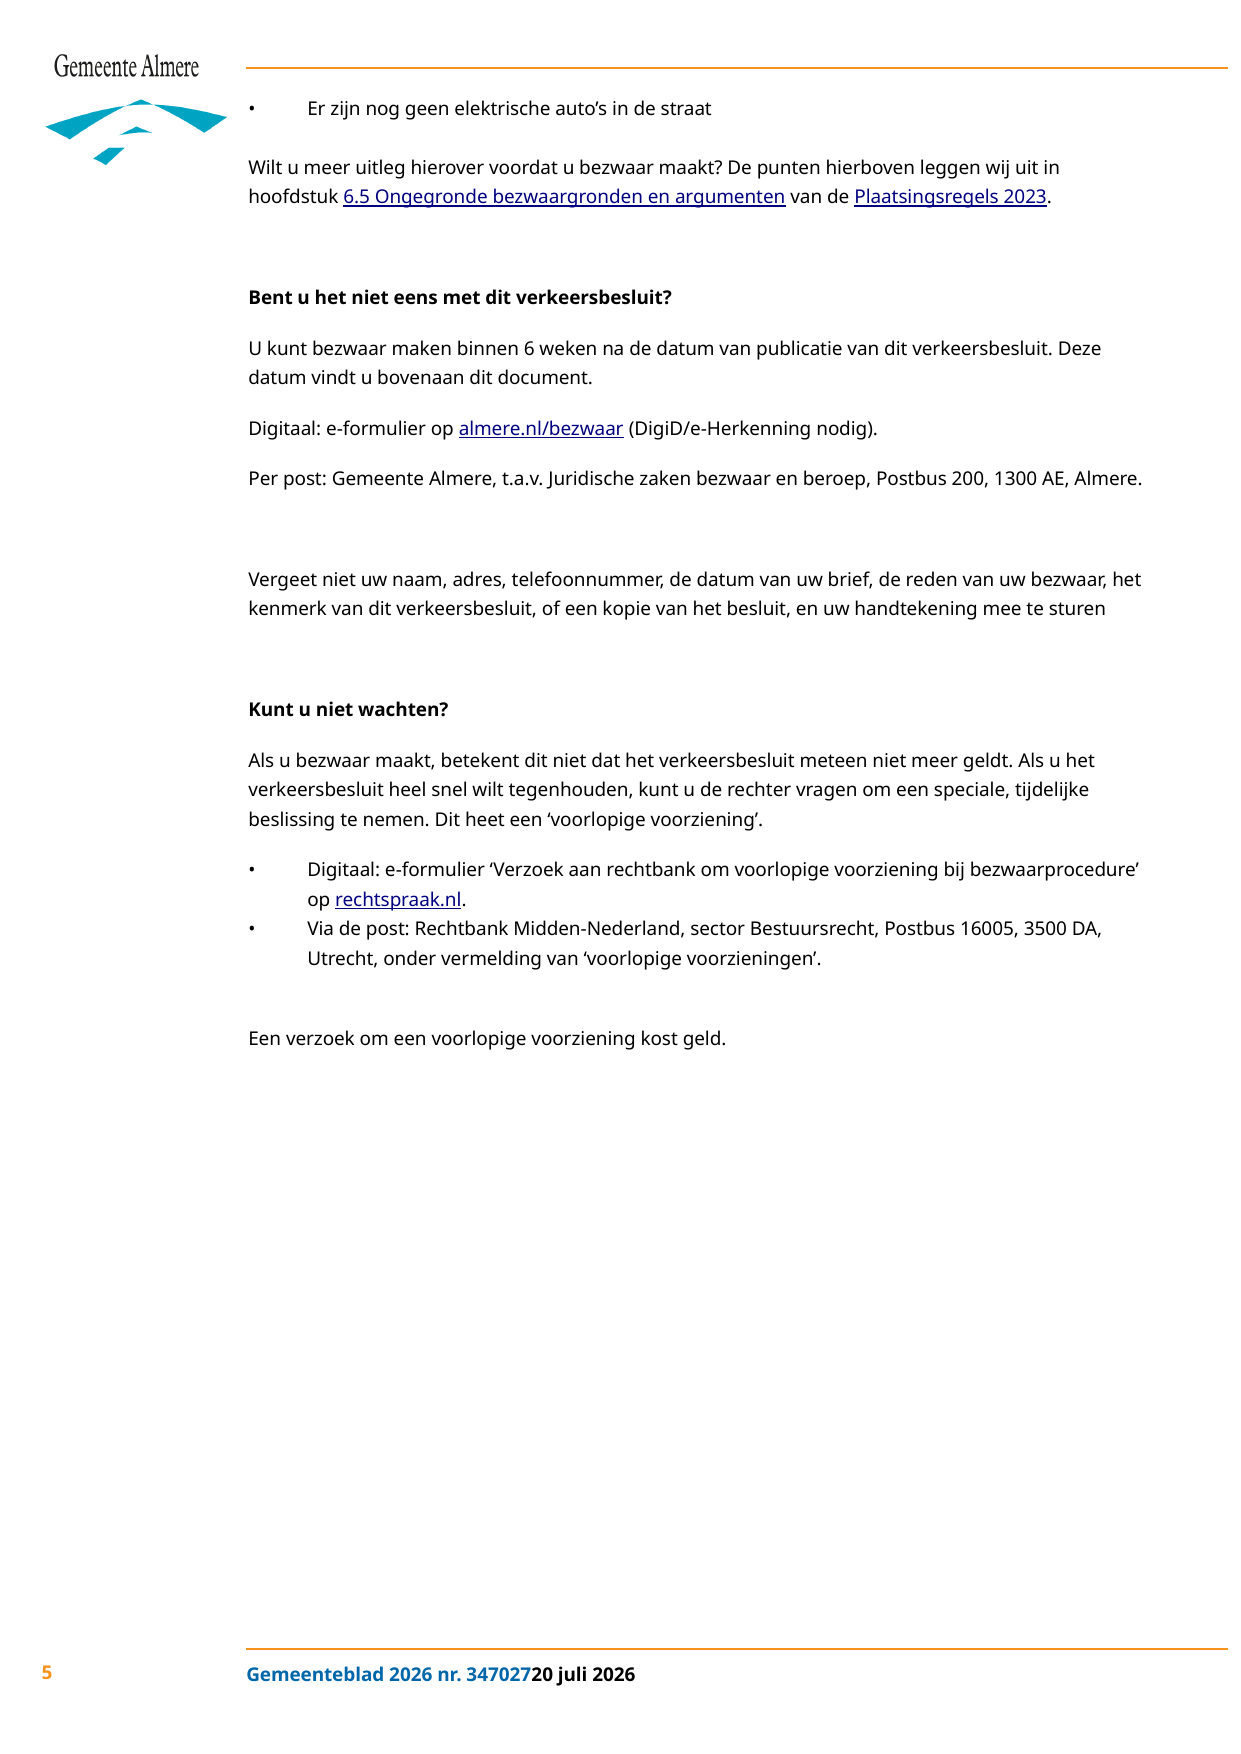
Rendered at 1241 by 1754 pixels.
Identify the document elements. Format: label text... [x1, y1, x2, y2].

text Vergeet niet uw naam, adres, telefoonnummer, de datum van uw brief, de reden van uw bezwaar, het kenmerk van dit verkeersbesluit, of een kopie van het besluit, en uw handtekening mee te sturen [248, 566, 1152, 621]
text Digitaal: e-formulier op almere.nl/bezwaar (DigiD/e-Herkenning nodig). [248, 415, 1152, 441]
text Bent u het niet eens met dit verkeersbesluit? [248, 284, 1152, 310]
text Kunt u niet wachten? [248, 696, 1152, 722]
list Er zijn nog geen elektrische auto’s in de straat [248, 95, 1152, 121]
text Per post: Gemeente Almere, t.a.v. Juridische zaken bezwaar en beroep, Postbus 200, 1300 AE, Almere. [248, 465, 1152, 491]
text Een verzoek om een voorlopige voorziening kost geld. [248, 1025, 1152, 1051]
list Digitaal: e-formulier ‘Verzoek aan rechtbank om voorlopige voorziening bij bezwaarprocedure’ op rechtspraak.nl. [248, 856, 1152, 912]
text U kunt bezwaar maken binnen 6 weken na de datum van publicatie van dit verkeersbesluit. Deze datum vindt u bovenaan dit document. [248, 335, 1152, 390]
list Via de post: Rechtbank Midden-Nederland, sector Bestuursrecht, Postbus 16005, 3500 DA, Utrecht, onder vermelding van ‘voorlopige voorzieningen’. [248, 916, 1152, 971]
text Wilt u meer uitleg hierover voordat u bezwaar maakt? De punten hierboven leggen wij uit in hoofdstuk 6.5 Ongegronde bezwaargronden en argumenten van de Plaatsingsregels 2023. [248, 154, 1152, 209]
text Als u bezwaar maakt, betekent dit niet dat het verkeersbesluit meteen niet meer geldt. Als u het verkeersbesluit heel snel wilt tegenhouden, kunt u de rechter vragen om een speciale, tijdelijke beslissing te nemen. Dit heet een ‘voorlopige voorziening’. [248, 747, 1152, 832]
picture [41, 47, 231, 172]
